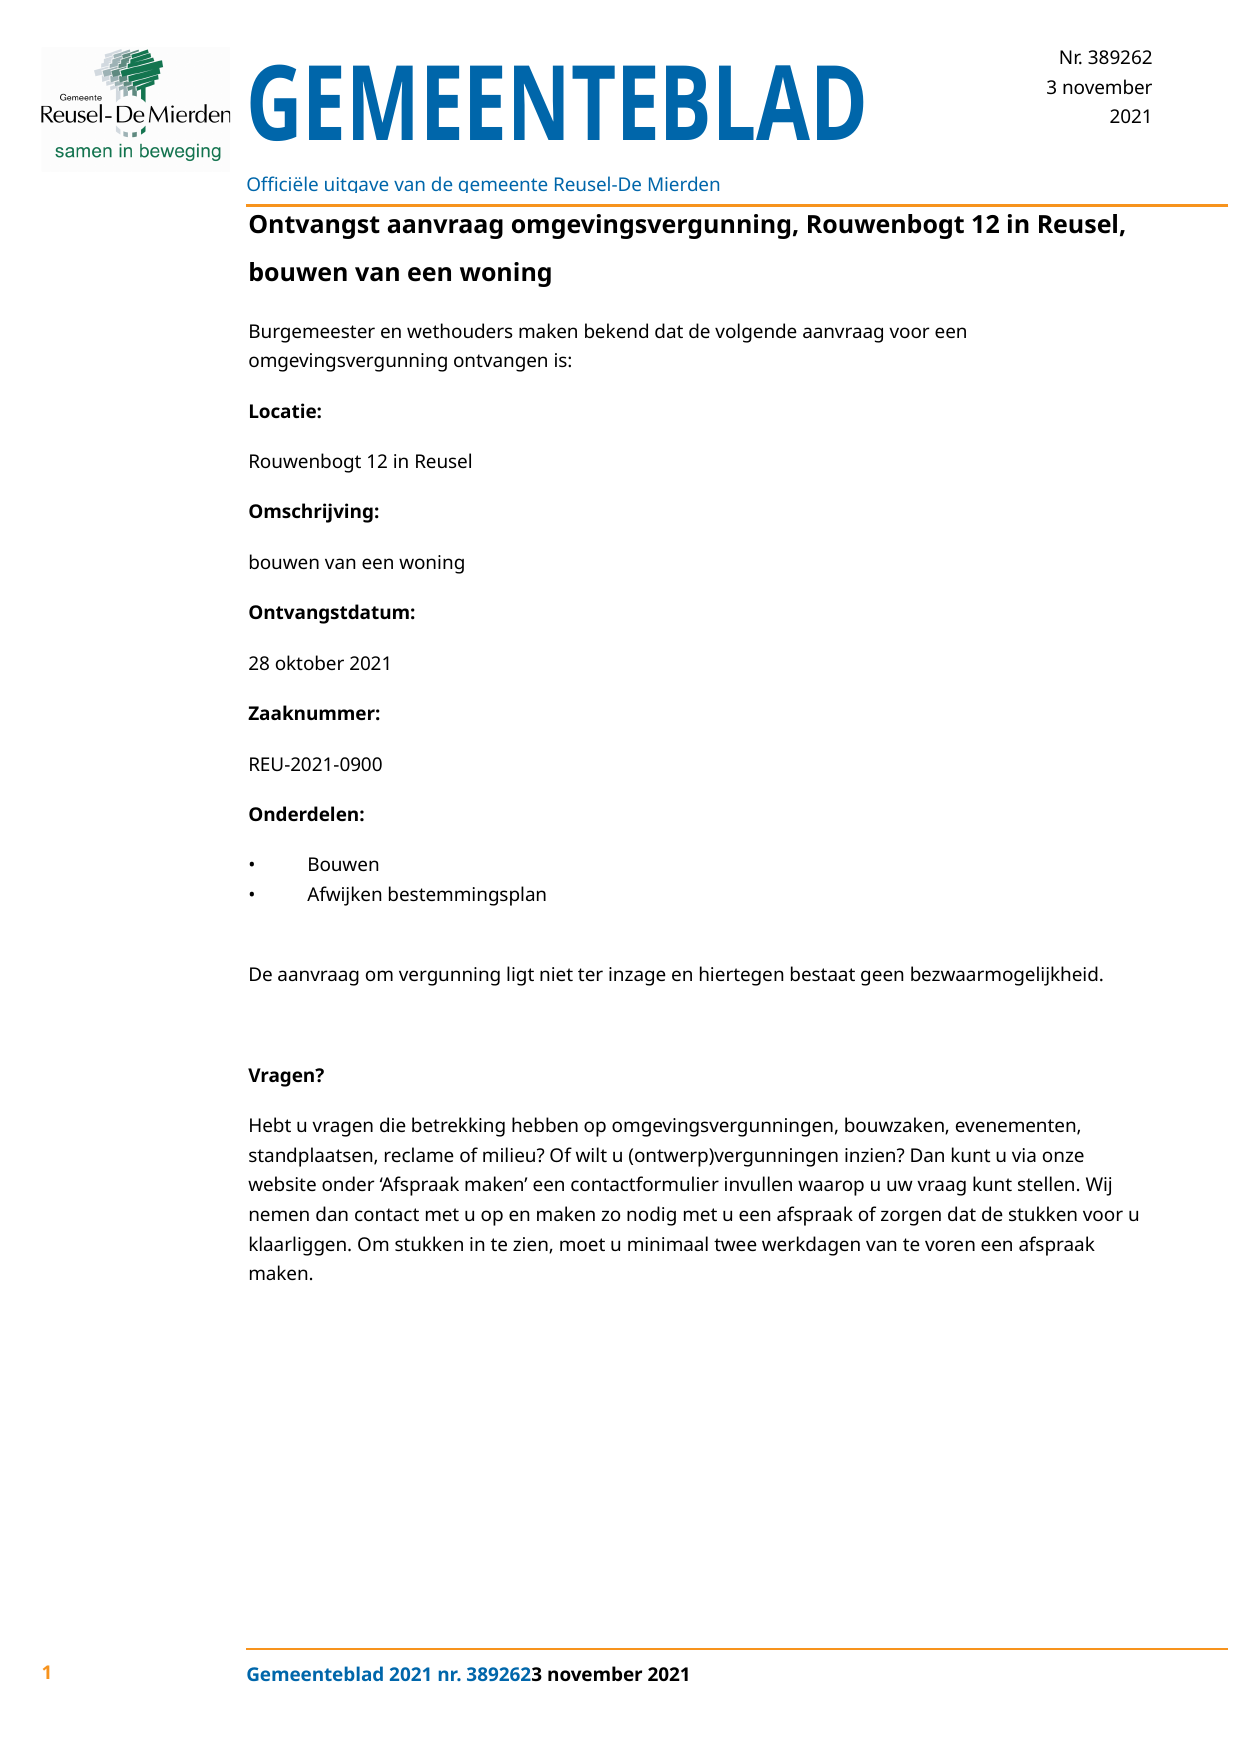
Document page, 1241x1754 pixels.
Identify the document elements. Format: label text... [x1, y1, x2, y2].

text Burgemeester en wethouders maken bekend dat de volgende aanvraag voor een omgevingsvergunning ontvangen is: [248, 318, 1152, 373]
list Bouwen [248, 852, 1152, 877]
text Vragen? [248, 1062, 1152, 1088]
text Ontvangst aanvraag omgevingsvergunning, Rouwenbogt 12 in Reusel, bouwen van een woning [248, 207, 1152, 288]
text Hebt u vragen die betrekking hebben op omgevingsvergunningen, bouwzaken, evenementen, standplaatsen, reclame of milieu? Of wilt u (ontwerp)vergunningen inzien? Dan kunt u via onze website onder ‘Afspraak maken’ een contactformulier invullen waarop u uw vraag kunt stellen. Wij nemen dan contact met u op en maken zo nodig met u een afspraak of zorgen dat de stukken voor u klaarliggen. Om stukken in te zien, moet u minimaal twee werkdagen van te voren een afspraak maken. [248, 1112, 1152, 1286]
text De aanvraag om vergunning ligt niet ter inzage en hiertegen bestaat geen bezwaarmogelijkheid. [248, 961, 1152, 987]
text bouwen van een woning [248, 549, 1152, 575]
list Afwijken bestemmingsplan [248, 881, 1152, 907]
text Zaaknummer: [248, 700, 1152, 726]
text Onderdelen: [248, 801, 1152, 827]
text Locatie: [248, 398, 1152, 424]
text Omschrijving: [248, 499, 1152, 524]
text Rouwenbogt 12 in Reusel [248, 448, 1152, 474]
text REU-2021-0900 [248, 751, 1152, 777]
text 28 oktober 2021 [248, 650, 1152, 676]
text Ontvangstdatum: [248, 599, 1152, 625]
picture [41, 47, 231, 172]
